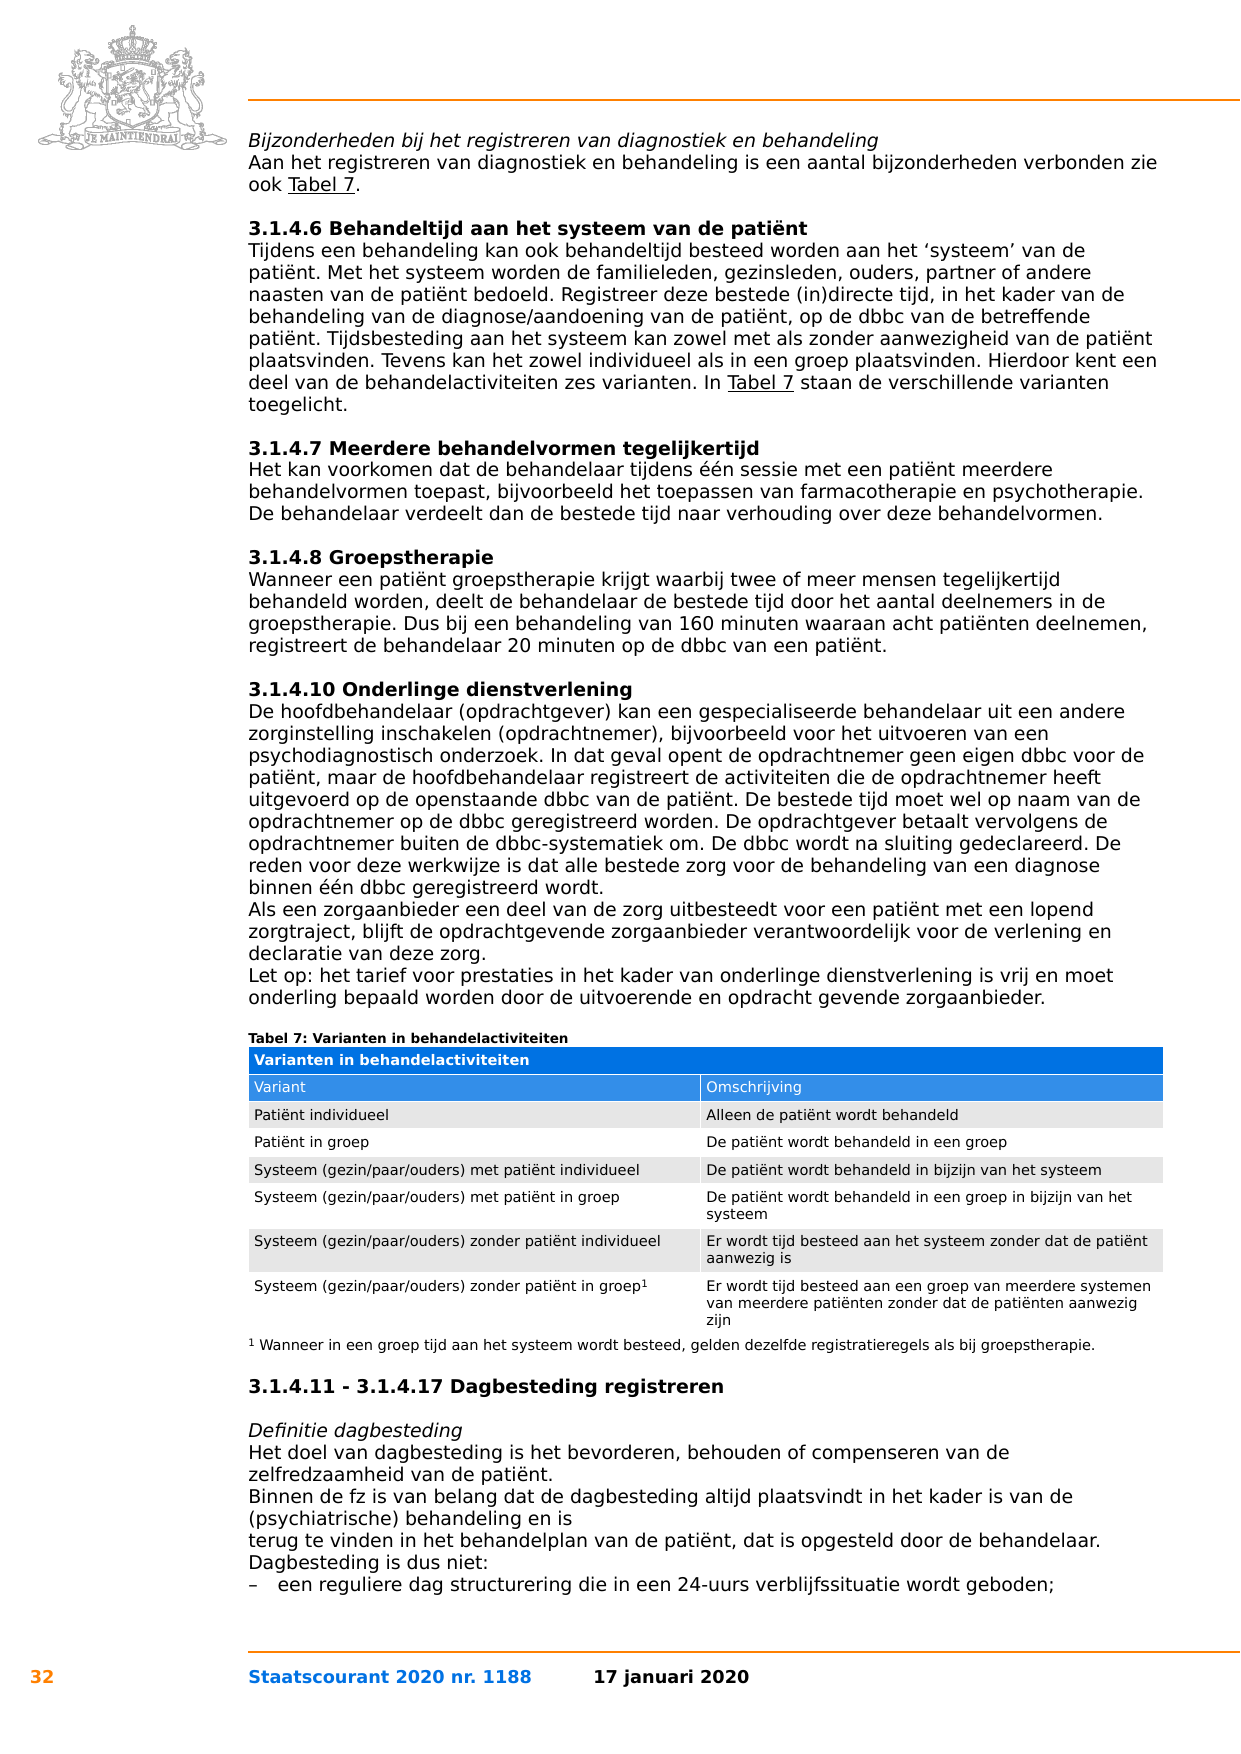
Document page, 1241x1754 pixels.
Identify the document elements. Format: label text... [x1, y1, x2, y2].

table_header Tabel 7: Varianten in behandelactiviteiten [248, 1031, 1163, 1046]
table_cell 1 Wanneer in een groep tijd aan het systeem wordt besteed, gelden dezelfde registratieregels als bij groepstherapie. [248, 1334, 1163, 1354]
table_cell Systeem (gezin/paar/ouders) zonder patiënt in groep1 [249, 1273, 700, 1333]
table_cell Systeem (gezin/paar/ouders) met patiënt individueel [249, 1157, 700, 1183]
text Tijdens een behandeling kan ook behandeltijd besteed worden aan het ‘systeem’ van de patiënt. Met het systeem worden de familieleden, gezinsleden, ouders, partner of andere naasten van de patiënt bedoeld. Registreer deze bestede (in)directe tijd, in het kader van de behandeling van de diagnose/aandoening van de patiënt, op de dbbc van de betreffende patiënt. Tijdsbesteding aan het systeem kan zowel met als zonder aanwezigheid van de patiënt plaatsvinden. Tevens kan het zowel individueel als in een groep plaatsvinden. Hierdoor kent een deel van de behandelactiviteiten zes varianten. In Tabel 7 staan de verschillende varianten toegelicht. [248, 240, 1163, 416]
table_cell Omschrijving [701, 1075, 1163, 1101]
text De hoofdbehandelaar (opdrachtgever) kan een gespecialiseerde behandelaar uit een andere zorginstelling inschakelen (opdrachtnemer), bijvoorbeeld voor het uitvoeren van een psychodiagnostisch onderzoek. In dat geval opent de opdrachtnemer geen eigen dbbc voor de patiënt, maar de hoofdbehandelaar registreert de activiteiten die de opdrachtnemer heeft uitgevoerd op de openstaande dbbc van de patiënt. De bestede tijd moet wel op naam van de opdrachtnemer op de dbbc geregistreerd worden. De opdrachtgever betaalt vervolgens de opdrachtnemer buiten de dbbc-systematiek om. De dbbc wordt na sluiting gedeclareerd. De reden voor deze werkwijze is dat alle bestede zorg voor de behandeling van een diagnose binnen één dbbc geregistreerd wordt. [248, 701, 1163, 899]
text terug te vinden in het behandelplan van de patiënt, dat is opgesteld door de behandelaar. [248, 1530, 1163, 1552]
table_cell De patiënt wordt behandeld in een groep [701, 1130, 1163, 1156]
table_cell Patiënt in groep [249, 1130, 700, 1156]
text Het doel van dagbesteding is het bevorderen, behouden of compenseren van de zelfredzaamheid van de patiënt. [248, 1442, 1163, 1486]
text Let op: het tarief voor prestaties in het kader van onderlinge dienstverlening is vrij en moet onderling bepaald worden door de uitvoerende en opdracht gevende zorgaanbieder. [248, 965, 1163, 1009]
subtitle Bijzonderheden bij het registreren van diagnostiek en behandeling [248, 130, 1163, 152]
table_cell Er wordt tijd besteed aan het systeem zonder dat de patiënt aanwezig is [701, 1229, 1163, 1272]
text Het kan voorkomen dat de behandelaar tijdens één sessie met een patiënt meerdere behandelvormen toepast, bijvoorbeeld het toepassen van farmacotherapie en psychotherapie. De behandelaar verdeelt dan de bestede tijd naar verhouding over deze behandelvormen. [248, 459, 1163, 525]
subtitle 3.1.4.7 Meerdere behandelvormen tegelijkertijd [248, 437, 1163, 459]
subtitle 3.1.4.6 Behandeltijd aan het systeem van de patiënt [248, 218, 1163, 240]
subtitle Definitie dagbesteding [248, 1420, 1163, 1442]
table_cell Variant [249, 1075, 700, 1101]
table_cell Systeem (gezin/paar/ouders) met patiënt in groep [249, 1184, 700, 1228]
text Binnen de fz is van belang dat de dagbesteding altijd plaatsvindt in het kader is van de (psychiatrische) behandeling en is [248, 1486, 1163, 1530]
text – een reguliere dag structurering die in een 24-uurs verblijfssituatie wordt geboden; [248, 1574, 1163, 1596]
text Dagbesteding is dus niet: [248, 1552, 1163, 1574]
text Wanneer een patiënt groepstherapie krijgt waarbij twee of meer mensen tegelijkertijd behandeld worden, deelt de behandelaar de bestede tijd door het aantal deelnemers in de groepstherapie. Dus bij een behandeling van 160 minuten waaraan acht patiënten deelnemen, registreert de behandelaar 20 minuten op de dbbc van een patiënt. [248, 569, 1163, 657]
table_cell Varianten in behandelactiviteiten [249, 1047, 1163, 1074]
table_cell De patiënt wordt behandeld in bijzijn van het systeem [701, 1157, 1163, 1183]
picture [38, 25, 227, 150]
subtitle 3.1.4.8 Groepstherapie [248, 547, 1163, 569]
text Als een zorgaanbieder een deel van de zorg uitbesteedt voor een patiënt met een lopend zorgtraject, blijft de opdrachtgevende zorgaanbieder verantwoordelijk voor de verlening en declaratie van deze zorg. [248, 899, 1163, 965]
table_cell Systeem (gezin/paar/ouders) zonder patiënt individueel [249, 1229, 700, 1272]
subtitle 3.1.4.11 - 3.1.4.17 Dagbesteding registreren [248, 1376, 1163, 1398]
subtitle 3.1.4.10 Onderlinge dienstverlening [248, 679, 1163, 701]
table_cell Patiënt individueel [249, 1102, 700, 1128]
table_cell Er wordt tijd besteed aan een groep van meerdere systemen van meerdere patiënten zonder dat de patiënten aanwezig zijn [701, 1273, 1163, 1333]
table_cell De patiënt wordt behandeld in een groep in bijzijn van het systeem [701, 1184, 1163, 1228]
table_cell Alleen de patiënt wordt behandeld [701, 1102, 1163, 1128]
text Aan het registreren van diagnostiek en behandeling is een aantal bijzonderheden verbonden zie ook Tabel 7. [248, 152, 1163, 196]
